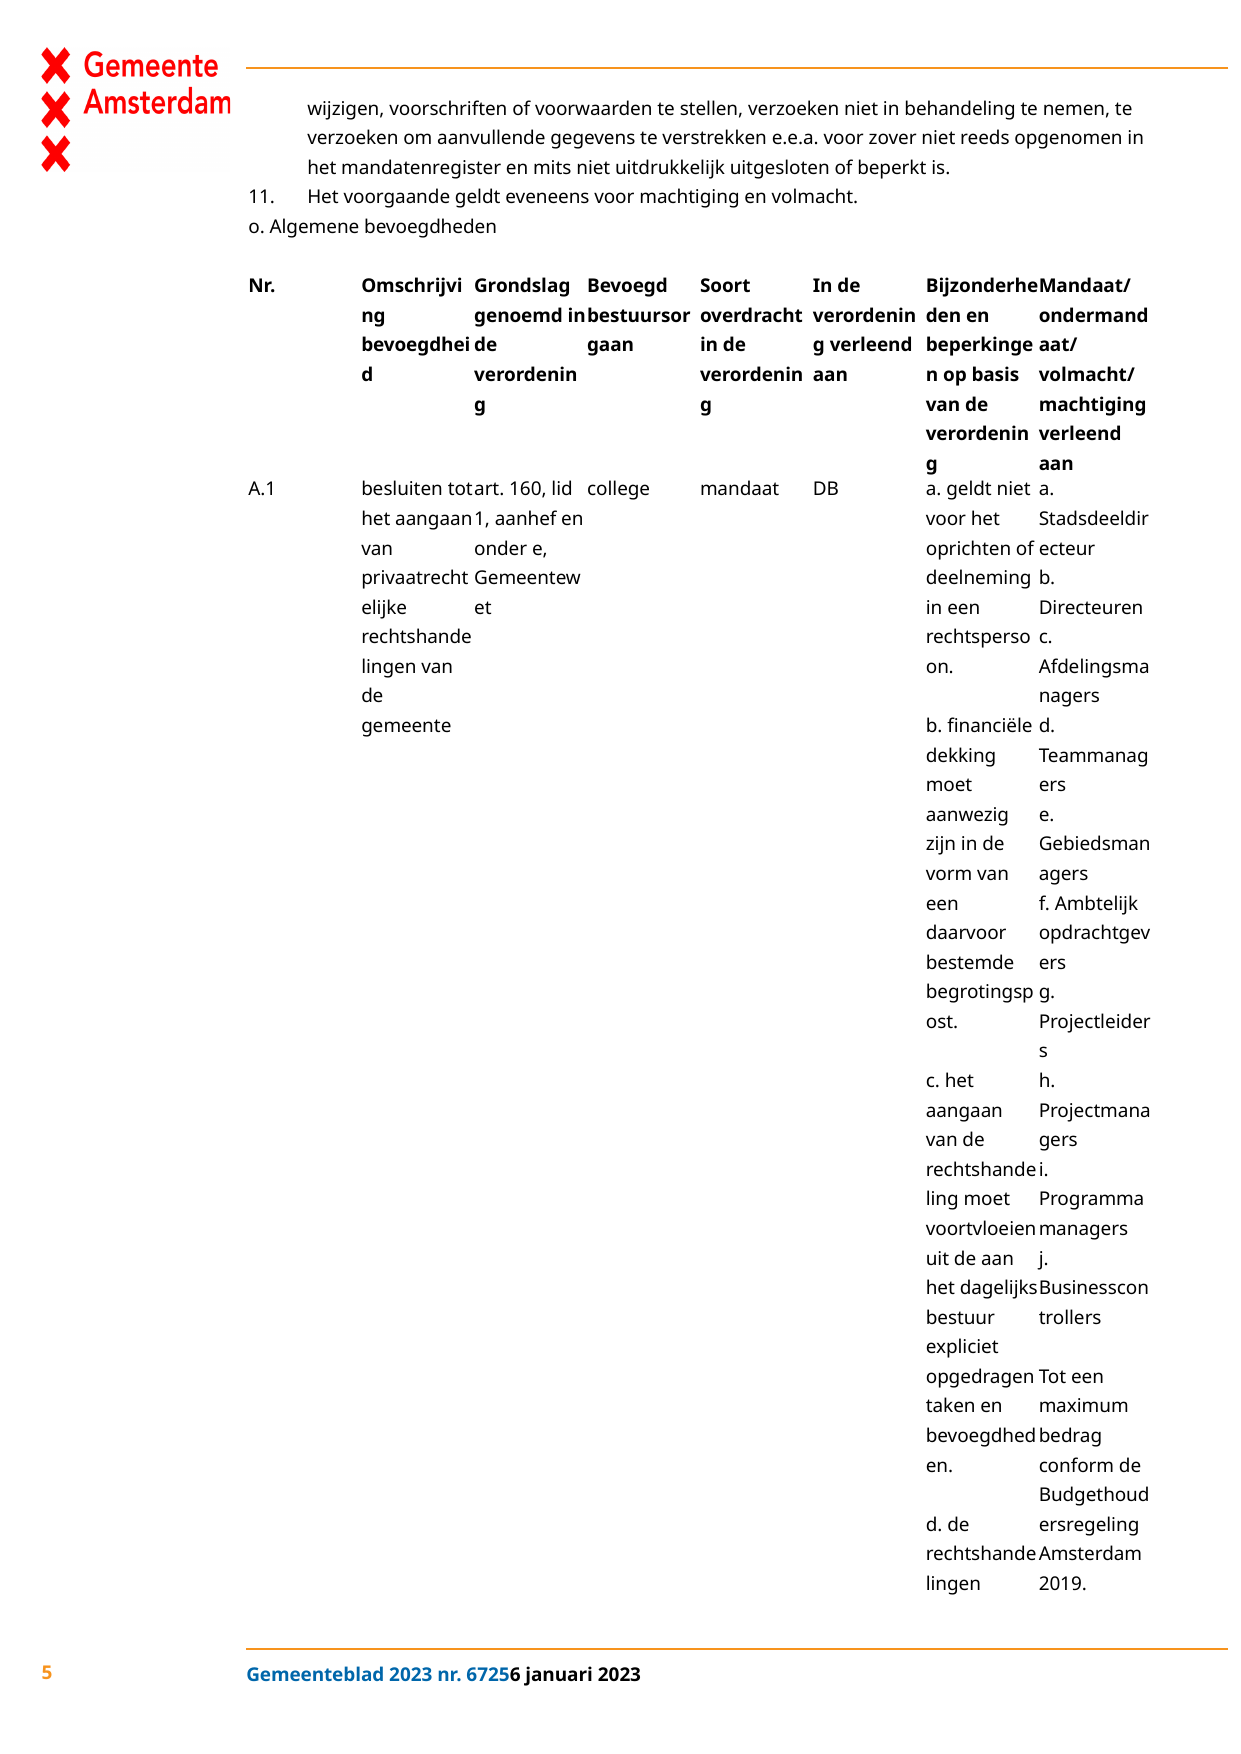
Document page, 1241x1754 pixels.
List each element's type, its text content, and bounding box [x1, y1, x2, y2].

table_header Grondslag genoemd in de verordening [474, 273, 587, 476]
table_cell besluiten tot het aangaan van privaatrechtelijke rechtshandelingen van de gemeente [361, 476, 474, 1596]
list Het voorgaande geldt eveneens voor machtiging en volmacht. [248, 183, 1152, 209]
text o. Algemene bevoegdheden [248, 213, 1152, 239]
table_cell mandaat [700, 476, 813, 1596]
table_cell a. geldt niet voor het oprichten of deelneming in een rechtspersoon. b. financiële dekking moet aanwezig zijn in de vorm van een daarvoor bestemde begrotingspost. c. het aangaan van de rechtshandeling moet voortvloeien uit de aan het dagelijks bestuur expliciet opgedragen taken en bevoegdheden. d. de rechtshandelingen [926, 476, 1038, 1596]
list wijzigen, voorschriften of voorwaarden te stellen, verzoeken niet in behandeling te nemen, te verzoeken om aanvullende gegevens te verstrekken e.e.a. voor zover niet reeds opgenomen in het mandatenregister en mits niet uitdrukkelijk uitgesloten of beperkt is. [248, 95, 1152, 180]
picture [41, 47, 231, 172]
table_header Soort overdracht in de verordening [700, 273, 813, 476]
table_header Bijzonderheden en beperkingen op basis van de verordening [926, 273, 1038, 476]
table_cell a. Stadsdeeldirecteur b. Directeuren c. Afdelingsmanagers d. Teammanagers e. Gebiedsmanagers f. Ambtelijk opdrachtgevers g. Projectleiders h. Projectmanagers i. Programmamanagers j. Businesscontrollers Tot een maximum bedrag conform de Budgethoudersregeling Amsterdam 2019. [1039, 476, 1152, 1596]
table_header Mandaat/ondermandaat/ volmacht/machtiging verleend aan [1039, 273, 1152, 476]
table_cell A.1 [248, 476, 361, 1596]
table_header Nr. [248, 273, 361, 476]
table_header Omschrijving bevoegdheid [361, 273, 474, 476]
table_cell college [587, 476, 700, 1596]
table_header In de verordening verleend aan [813, 273, 926, 476]
table_header Bevoegd bestuursorgaan [587, 273, 700, 476]
table_cell art. 160, lid 1, aanhef en onder e, Gemeentewet [474, 476, 587, 1596]
table_cell DB [813, 476, 926, 1596]
